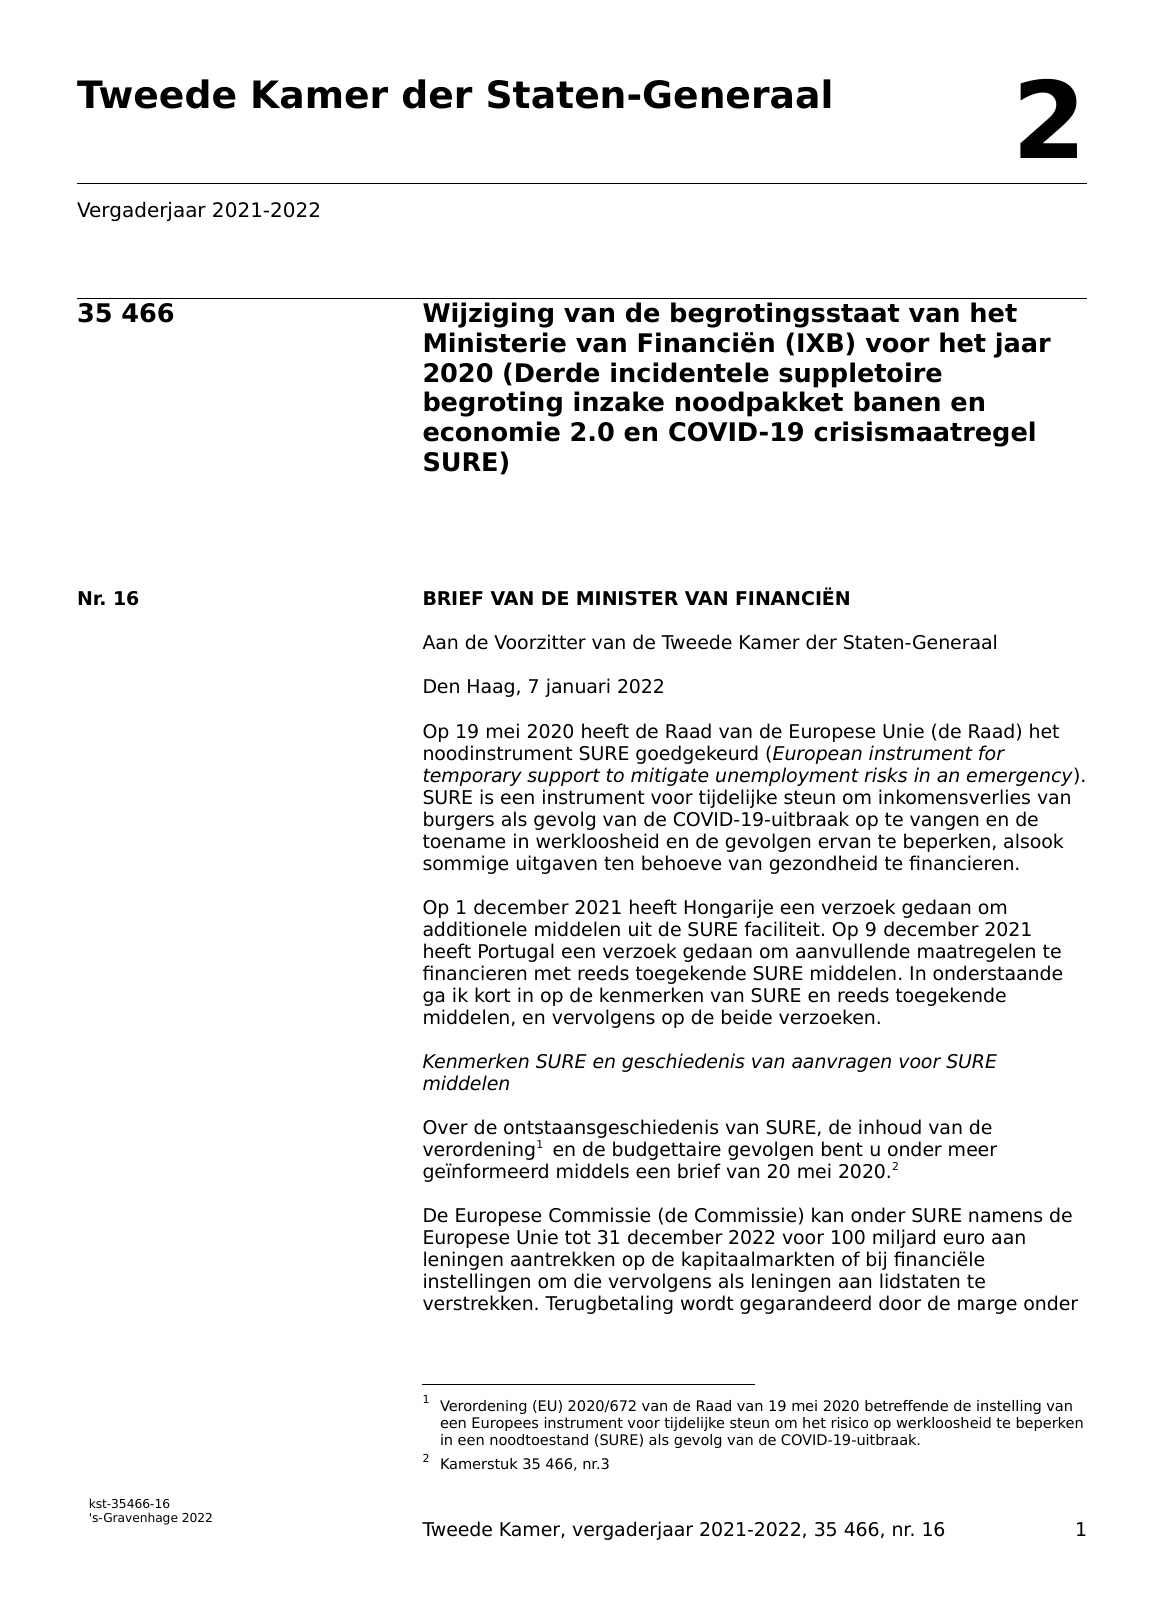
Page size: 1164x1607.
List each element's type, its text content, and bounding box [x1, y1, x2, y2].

text Den Haag, 7 januari 2022 [422, 676, 1087, 698]
text Op 1 december 2021 heeft Hongarije een verzoek gedaan om additionele middelen uit de SURE faciliteit. Op 9 december 2021 heeft Portugal een verzoek gedaan om aanvullende maatregelen te financieren met reeds toegekende SURE middelen. In onderstaande ga ik kort in op de kenmerken van SURE en reeds toegekende middelen, en vervolgens op de beide verzoeken. [422, 897, 1087, 1028]
subtitle 35 466 Wijziging van de begrotingsstaat van het Ministerie van Financiën (IXB) voor het jaar 2020 (Derde incidentele suppletoire begroting inzake noodpakket banen en economie 2.0 en COVID-19 crisismaatregel SURE) [77, 299, 1087, 477]
text 's-Gravenhage 2022 [88, 1511, 323, 1525]
text Over de ontstaansgeschiedenis van SURE, de inhoud van de verordening en de budgettaire gevolgen bent u onder meer geïnformeerd middels een brief van 20 mei 2020. [422, 1117, 1087, 1183]
subtitle Nr. 16 BRIEF VAN DE MINISTER VAN FINANCIËN [77, 588, 1087, 610]
subtitle Kenmerken SURE en geschiedenis van aanvragen voor SURE middelen [422, 1051, 1087, 1095]
table_cell Vergaderjaar 2021-2022 [77, 184, 1087, 298]
text Kamerstuk 35 466, nr.3 [422, 1452, 1087, 1474]
table_header 2 [886, 59, 1087, 183]
table_header Tweede Kamer der Staten-Generaal [77, 59, 886, 183]
text kst-35466-16 [88, 1497, 323, 1511]
text Aan de Voorzitter van de Tweede Kamer der Staten-Generaal [422, 632, 1087, 654]
text Verordening (EU) 2020/672 van de Raad van 19 mei 2020 betreffende de instelling van een Europees instrument voor tijdelijke steun om het risico op werkloosheid te beperken in een noodtoestand (SURE) als gevolg van de COVID-19-uitbraak. [422, 1393, 1087, 1449]
text De Europese Commissie (de Commissie) kan onder SURE namens de Europese Unie tot 31 december 2022 voor 100 miljard euro aan leningen aantrekken op de kapitaalmarkten of bij financiële instellingen om die vervolgens als leningen aan lidstaten te verstrekken. Terugbetaling wordt gegarandeerd door de marge onder [422, 1205, 1087, 1315]
text Op 19 mei 2020 heeft de Raad van de Europese Unie (de Raad) het noodinstrument SURE goedgekeurd (European instrument for temporary support to mitigate unemployment risks in an emergency). SURE is een instrument voor tijdelijke steun om inkomensverlies van burgers als gevolg van de COVID-19-uitbraak op te vangen en de toename in werkloosheid en de gevolgen ervan te beperken, alsook sommige uitgaven ten behoeve van gezondheid te financieren. [422, 721, 1087, 874]
